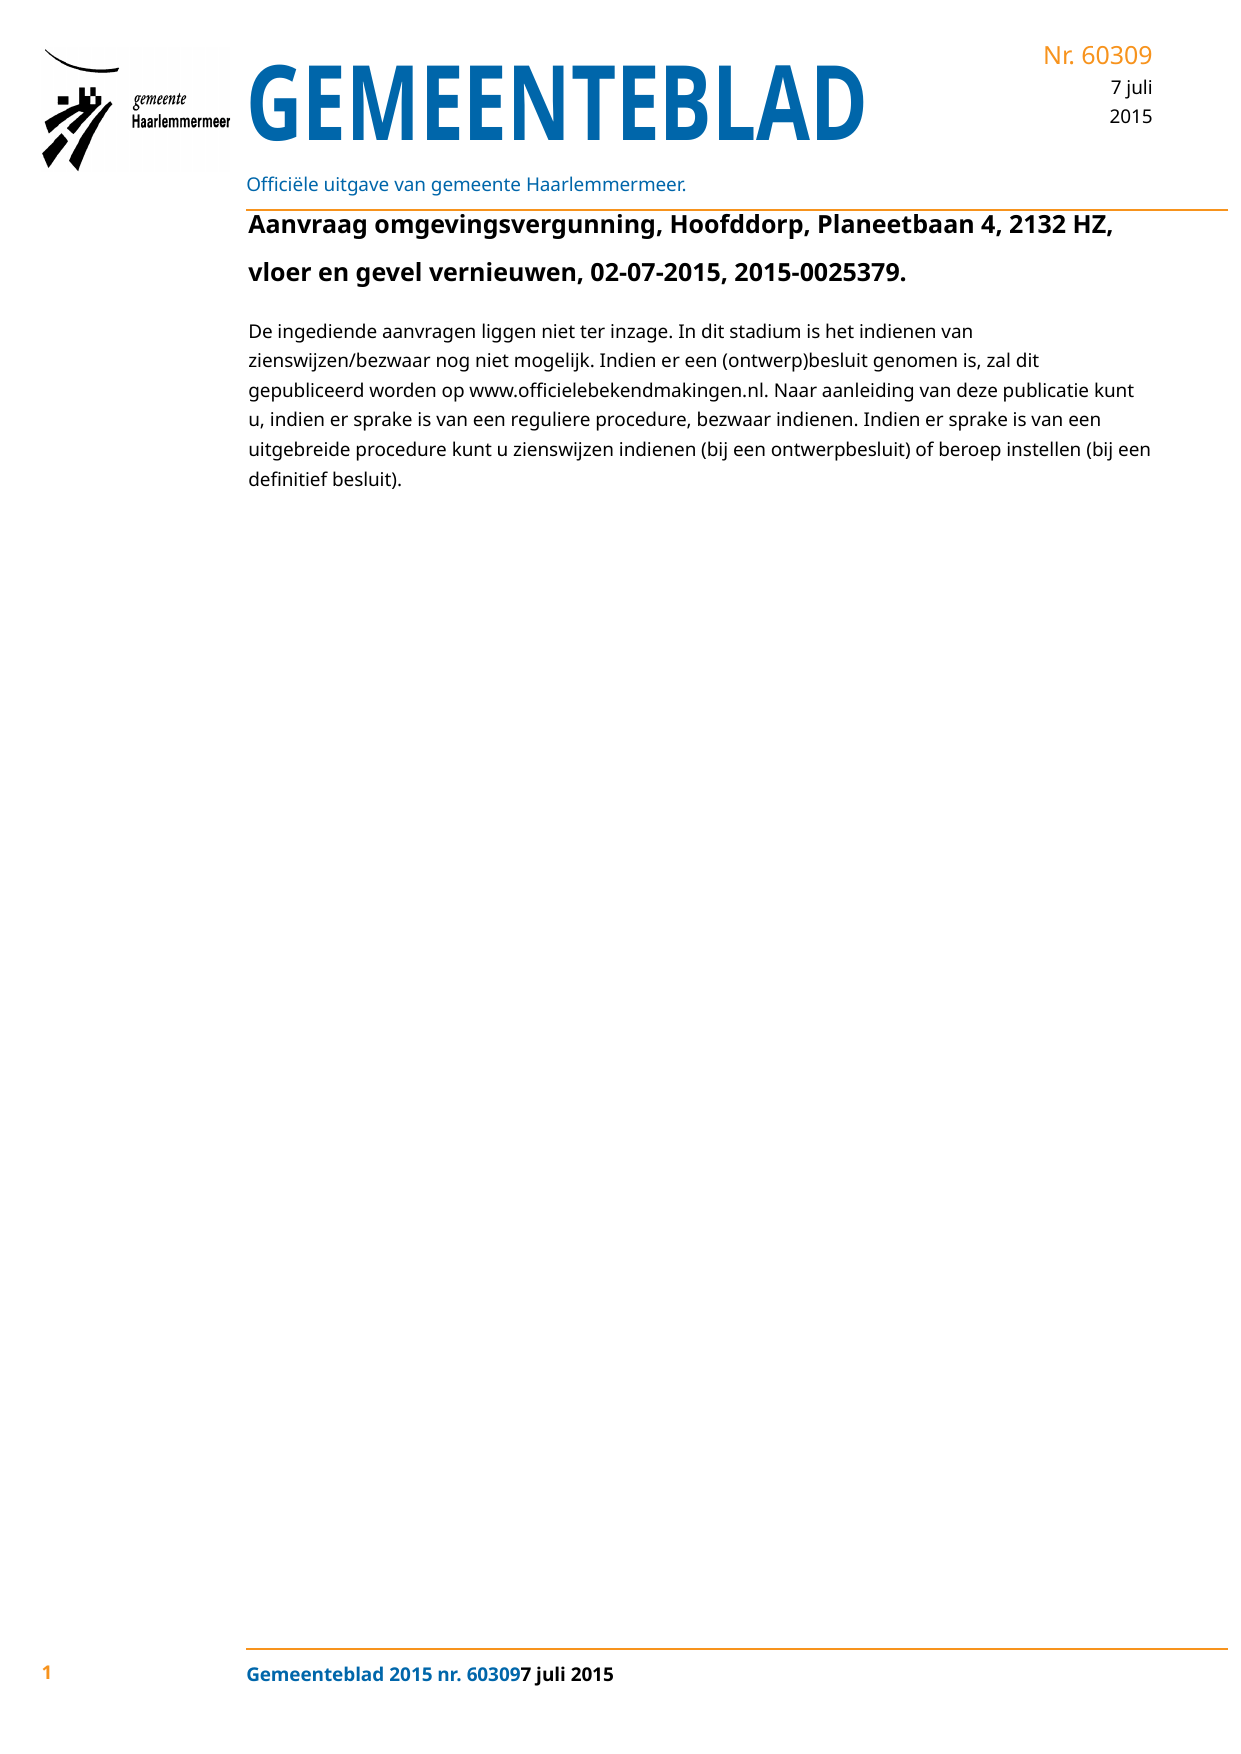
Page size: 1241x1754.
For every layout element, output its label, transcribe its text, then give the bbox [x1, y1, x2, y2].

text De ingediende aanvragen liggen niet ter inzage. In dit stadium is het indienen van zienswijzen/bezwaar nog niet mogelijk. Indien er een (ontwerp)besluit genomen is, zal dit gepubliceerd worden op www.officielebekendmakingen.nl. Naar aanleiding van deze publicatie kunt u, indien er sprake is van een reguliere procedure, bezwaar indienen. Indien er sprake is van een uitgebreide procedure kunt u zienswijzen indienen (bij een ontwerpbesluit) of beroep instellen (bij een definitief besluit). [248, 318, 1152, 492]
picture [41, 47, 231, 172]
text Aanvraag omgevingsvergunning, Hoofddorp, Planeetbaan 4, 2132 HZ, vloer en gevel vernieuwen, 02-07-2015, 2015-0025379. [248, 211, 1152, 288]
